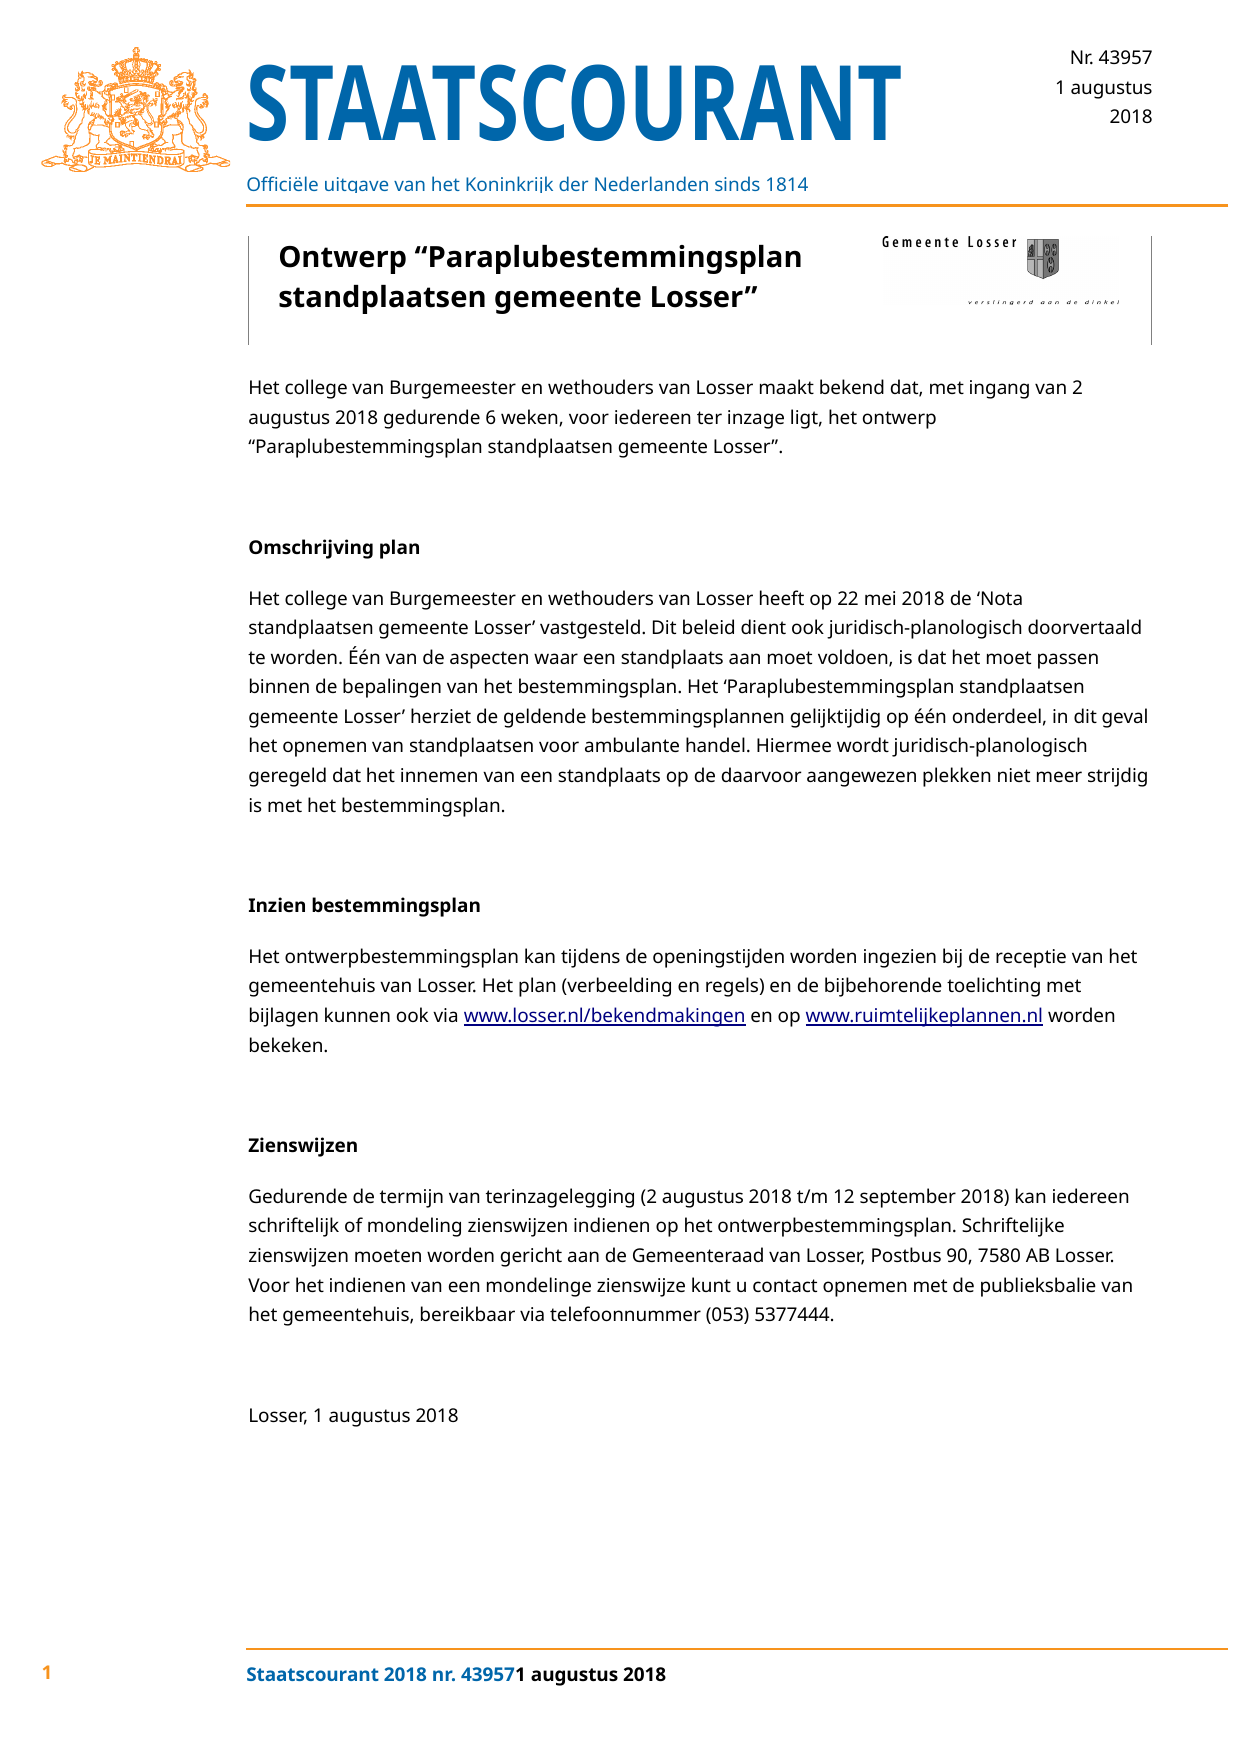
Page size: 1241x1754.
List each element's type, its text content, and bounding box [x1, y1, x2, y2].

text Losser, 1 augustus 2018 [248, 1402, 1152, 1428]
picture [882, 236, 1119, 305]
text Omschrijving plan [248, 534, 1152, 560]
picture [41, 47, 231, 172]
table_header [850, 236, 1151, 345]
text Gedurende de termijn van terinzagelegging (2 augustus 2018 t/m 12 september 2018) kan iedereen schriftelijk of mondeling zienswijzen indienen op het ontwerpbestemmingsplan. Schriftelijke zienswijzen moeten worden gericht aan de Gemeenteraad van Losser, Postbus 90, 7580 AB Losser. Voor het indienen van een mondelinge zienswijze kunt u contact opnemen met de publieksbalie van het gemeentehuis, bereikbaar via telefoonnummer (053) 5377444. [248, 1183, 1152, 1327]
text Het college van Burgemeester en wethouders van Losser maakt bekend dat, met ingang van 2 augustus 2018 gedurende 6 weken, voor iedereen ter inzage ligt, het ontwerp “Paraplubestemmingsplan standplaatsen gemeente Losser”. [248, 374, 1152, 459]
text Inzien bestemmingsplan [248, 893, 1152, 918]
text Het college van Burgemeester en wethouders van Losser heeft op 22 mei 2018 de ‘Nota standplaatsen gemeente Losser’ vastgesteld. Dit beleid dient ook juridisch-planologisch doorvertaald te worden. Één van de aspecten waar een standplaats aan moet voldoen, is dat het moet passen binnen de bepalingen van het bestemmingsplan. Het ‘Paraplubestemmingsplan standplaatsen gemeente Losser’ herziet de geldende bestemmingsplannen gelijktijdig op één onderdeel, in dit geval het opnemen van standplaatsen voor ambulante handel. Hiermee wordt juridisch-planologisch geregeld dat het innemen van een standplaats op de daarvoor aangewezen plekken niet meer strijdig is met het bestemmingsplan. [248, 585, 1152, 817]
table_header Ontwerp “Paraplubestemmingsplan standplaatsen gemeente Losser” [249, 236, 850, 345]
text Het ontwerpbestemmingsplan kan tijdens de openingstijden worden ingezien bij de receptie van het gemeentehuis van Losser. Het plan (verbeelding en regels) en de bijbehorende toelichting met bijlagen kunnen ook via www.losser.nl/bekendmakingen en op www.ruimtelijkeplannen.nl worden bekeken. [248, 943, 1152, 1057]
text Zienswijzen [248, 1133, 1152, 1158]
